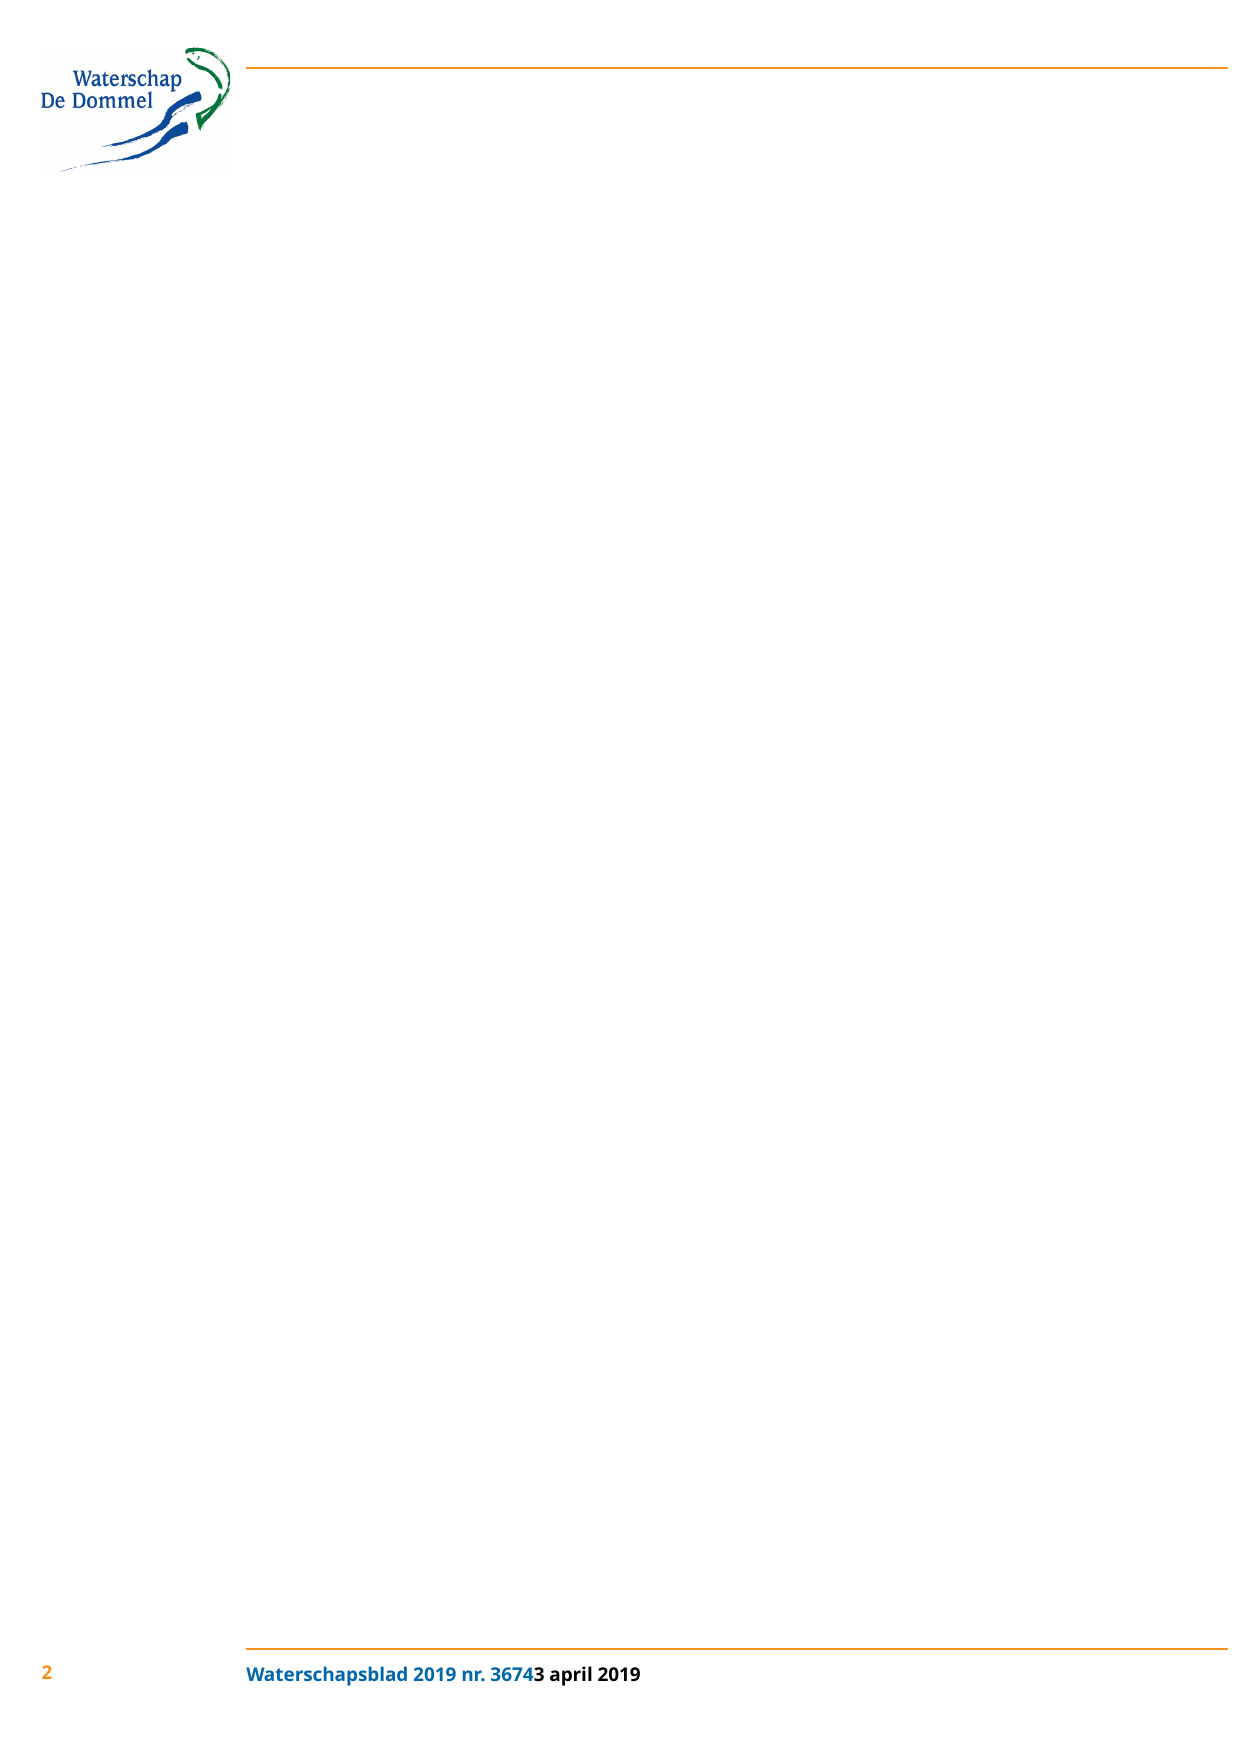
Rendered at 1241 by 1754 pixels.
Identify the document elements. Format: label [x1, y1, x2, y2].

picture [41, 47, 231, 172]
